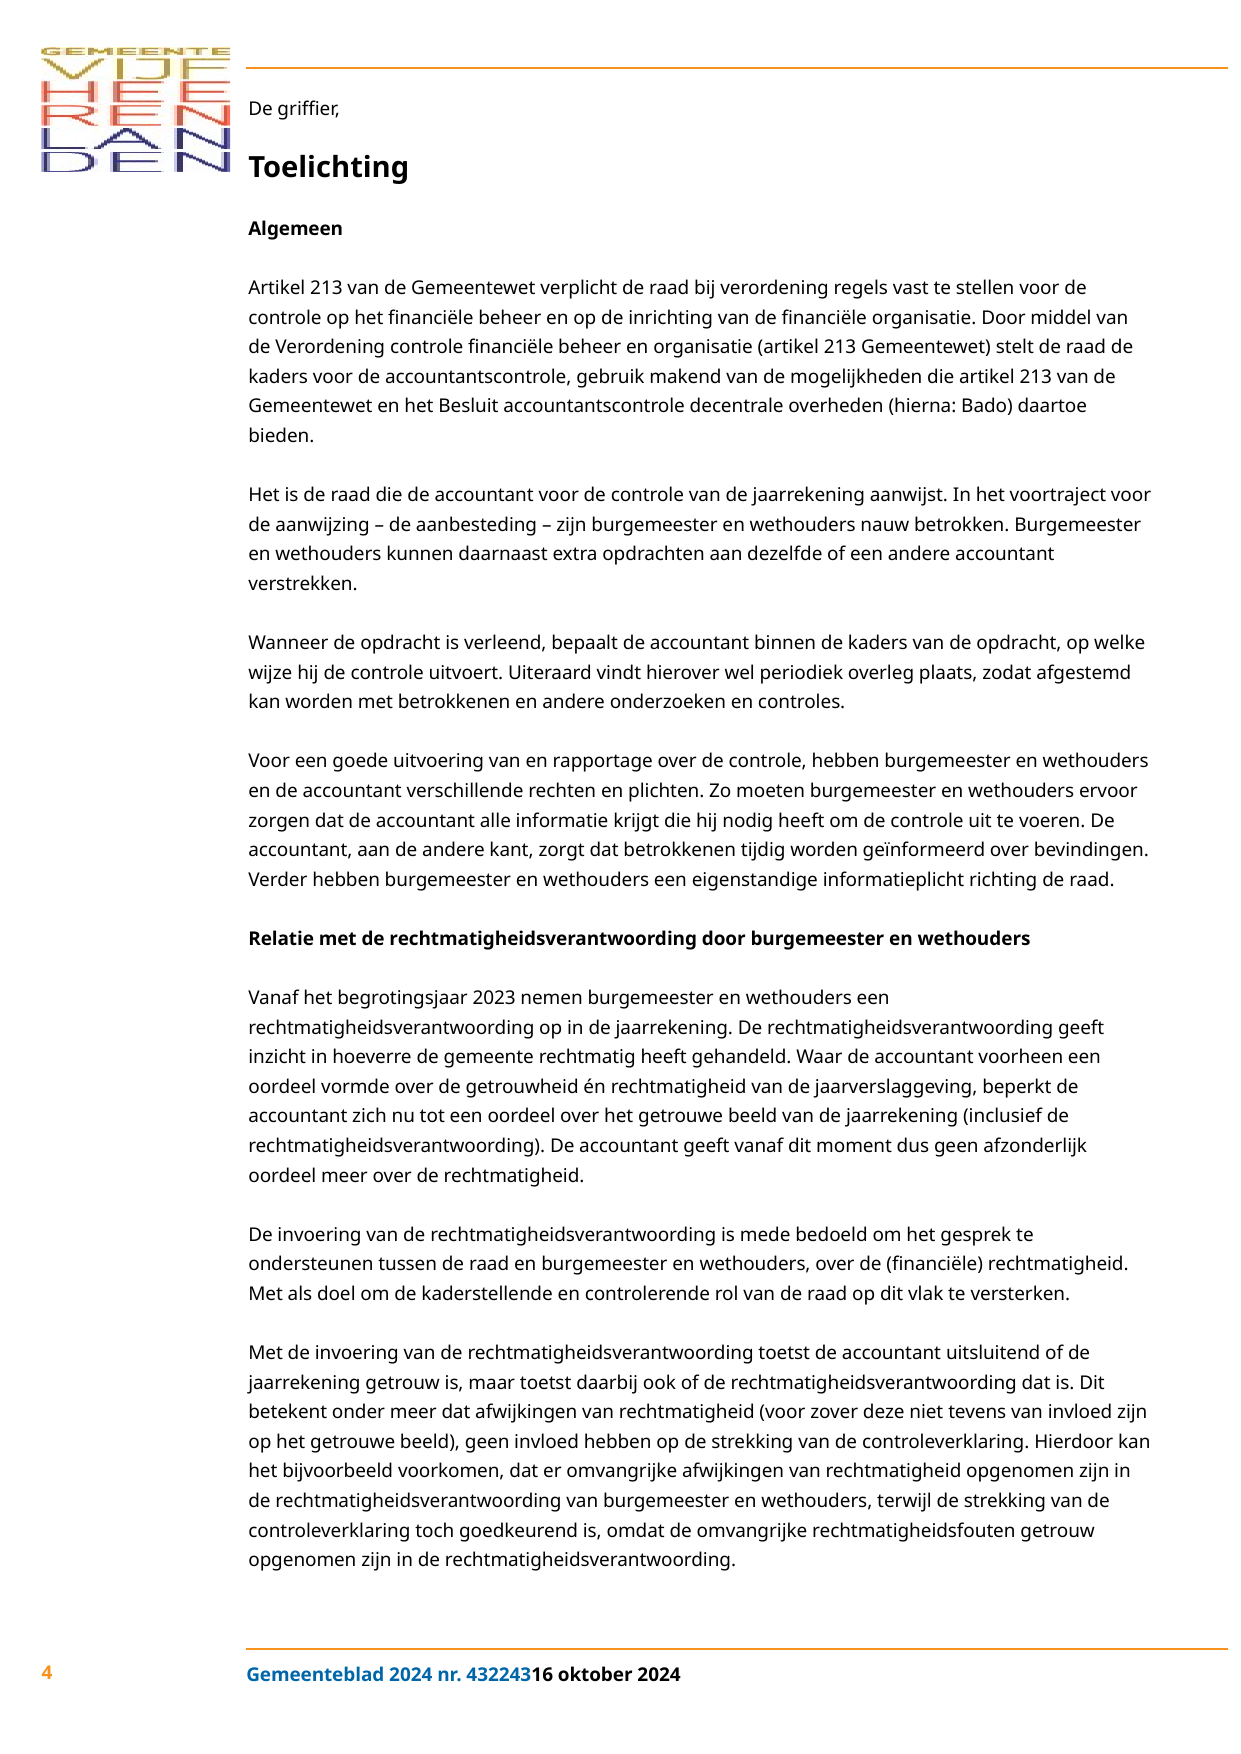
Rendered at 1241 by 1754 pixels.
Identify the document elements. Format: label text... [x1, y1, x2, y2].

text Vanaf het begrotingsjaar 2023 nemen burgemeester en wethouders een rechtmatigheidsverantwoording op in de jaarrekening. De rechtmatigheidsverantwoording geeft inzicht in hoeverre de gemeente rechtmatig heeft gehandeld. Waar de accountant voorheen een oordeel vormde over de getrouwheid én rechtmatigheid van de jaarverslaggeving, beperkt de accountant zich nu tot een oordeel over het getrouwe beeld van de jaarrekening (inclusief de rechtmatigheidsverantwoording). De accountant geeft vanaf dit moment dus geen afzonderlijk oordeel meer over de rechtmatigheid. [248, 984, 1152, 1187]
text Het is de raad die de accountant voor de controle van de jaarrekening aanwijst. In het voortraject voor de aanwijzing – de aanbesteding – zijn burgemeester en wethouders nauw betrokken. Burgemeester en wethouders kunnen daarnaast extra opdrachten aan dezelfde of een andere accountant verstrekken. [248, 481, 1152, 596]
text Voor een goede uitvoering van en rapportage over de controle, hebben burgemeester en wethouders en de accountant verschillende rechten en plichten. Zo moeten burgemeester en wethouders ervoor zorgen dat de accountant alle informatie krijgt die hij nodig heeft om de controle uit te voeren. De accountant, aan de andere kant, zorgt dat betrokkenen tijdig worden geïnformeerd over bevindingen. Verder hebben burgemeester en wethouders een eigenstandige informatieplicht richting de raad. [248, 748, 1152, 892]
text De griffier, [248, 95, 1152, 121]
text Algemeen [248, 215, 1152, 241]
picture [41, 47, 231, 172]
text De invoering van de rechtmatigheidsverantwoording is mede bedoeld om het gesprek te ondersteunen tussen de raad en burgemeester en wethouders, over de (financiële) rechtmatigheid. Met als doel om de kaderstellende en controlerende rol van de raad op dit vlak te versterken. [248, 1221, 1152, 1306]
text Toelichting [248, 146, 1152, 186]
text Met de invoering van de rechtmatigheidsverantwoording toetst de accountant uitsluitend of de jaarrekening getrouw is, maar toetst daarbij ook of de rechtmatigheidsverantwoording dat is. Dit betekent onder meer dat afwijkingen van rechtmatigheid (voor zover deze niet tevens van invloed zijn op het getrouwe beeld), geen invloed hebben op de strekking van de controleverklaring. Hierdoor kan het bijvoorbeeld voorkomen, dat er omvangrijke afwijkingen van rechtmatigheid opgenomen zijn in de rechtmatigheidsverantwoording van burgemeester en wethouders, terwijl de strekking van de controleverklaring toch goedkeurend is, omdat de omvangrijke rechtmatigheidsfouten getrouw opgenomen zijn in de rechtmatigheidsverantwoording. [248, 1339, 1152, 1572]
text Relatie met de rechtmatigheidsverantwoording door burgemeester en wethouders [248, 925, 1152, 951]
text Artikel 213 van de Gemeentewet verplicht de raad bij verordening regels vast te stellen voor de controle op het financiële beheer en op de inrichting van de financiële organisatie. Door middel van de Verordening controle financiële beheer en organisatie (artikel 213 Gemeentewet) stelt de raad de kaders voor de accountantscontrole, gebruik makend van de mogelijkheden die artikel 213 van de Gemeentewet en het Besluit accountantscontrole decentrale overheden (hierna: Bado) daartoe bieden. [248, 274, 1152, 448]
text Wanneer de opdracht is verleend, bepaalt de accountant binnen de kaders van de opdracht, op welke wijze hij de controle uitvoert. Uiteraard vindt hierover wel periodiek overleg plaats, zodat afgestemd kan worden met betrokkenen en andere onderzoeken en controles. [248, 629, 1152, 714]
